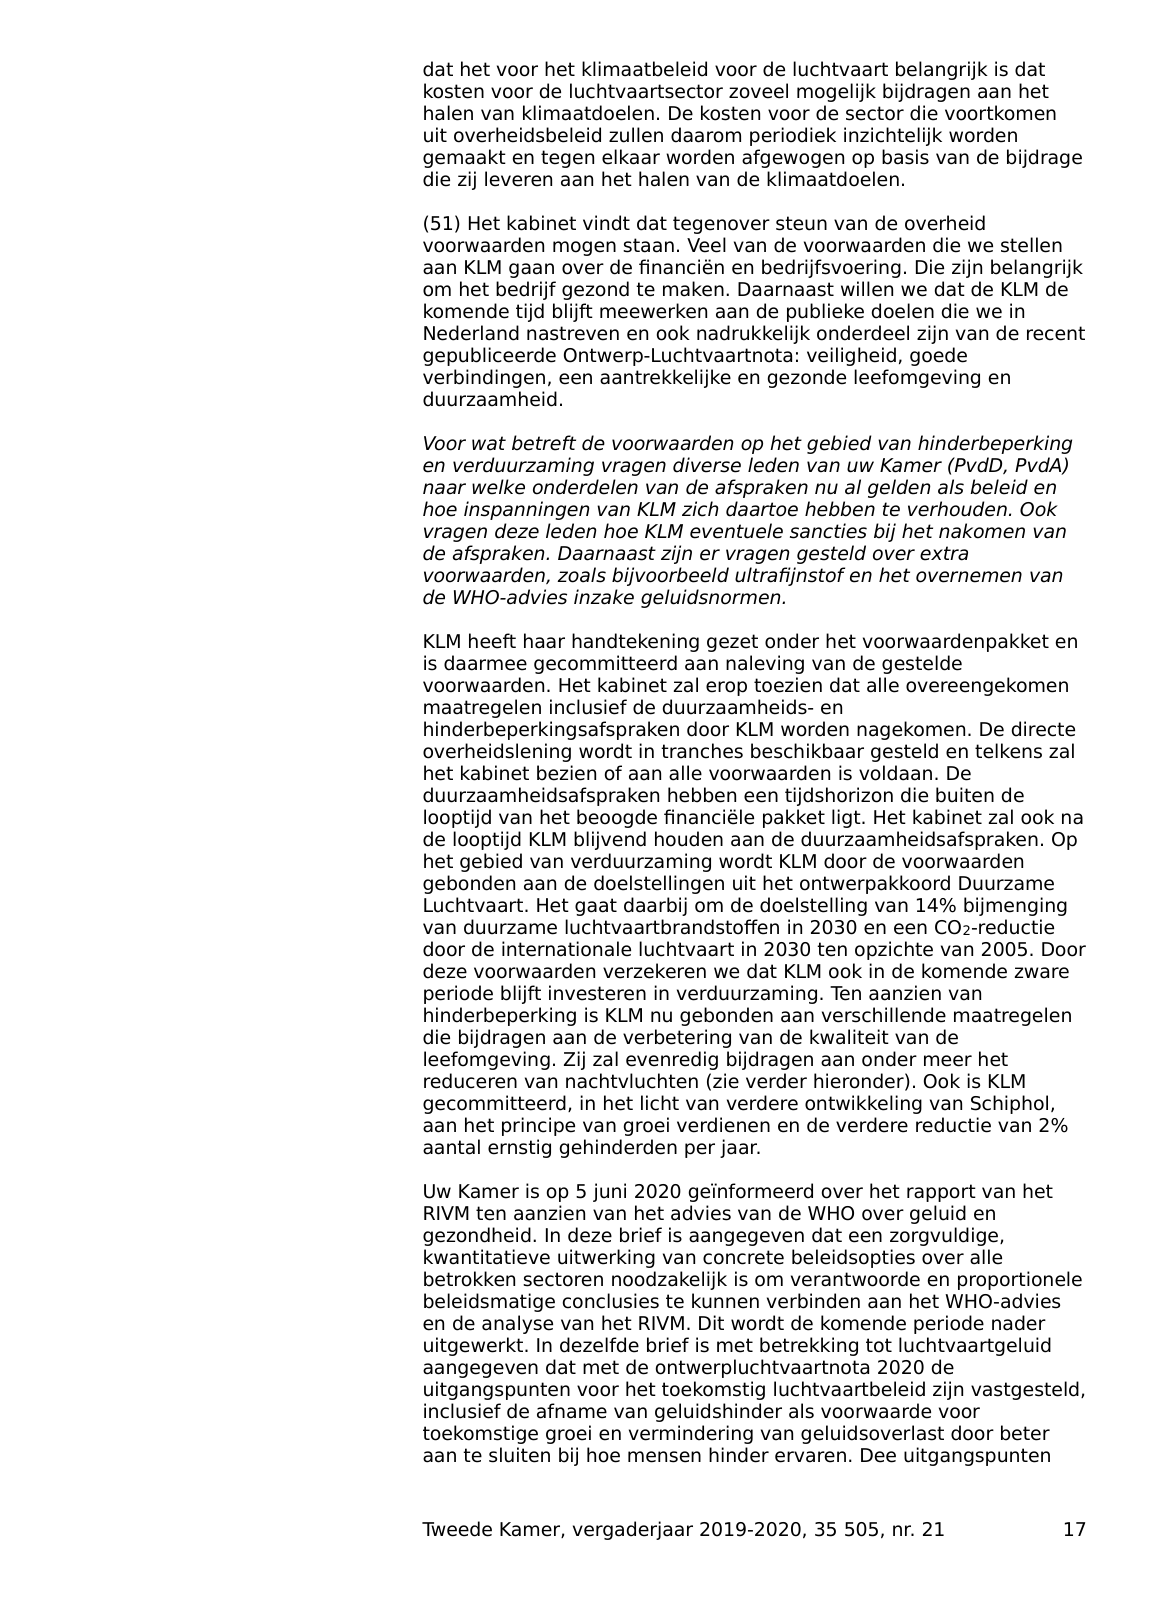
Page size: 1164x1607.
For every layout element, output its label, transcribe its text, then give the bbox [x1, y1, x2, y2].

text Uw Kamer is op 5 juni 2020 geïnformeerd over het rapport van het RIVM ten aanzien van het advies van de WHO over geluid en gezondheid. In deze brief is aangegeven dat een zorgvuldige, kwantitatieve uitwerking van concrete beleidsopties over alle betrokken sectoren noodzakelijk is om verantwoorde en proportionele beleidsmatige conclusies te kunnen verbinden aan het WHO-advies en de analyse van het RIVM. Dit wordt de komende periode nader uitgewerkt. In dezelfde brief is met betrekking tot luchtvaartgeluid aangegeven dat met de ontwerpluchtvaartnota 2020 de uitgangspunten voor het toekomstig luchtvaartbeleid zijn vastgesteld, inclusief de afname van geluidshinder als voorwaarde voor toekomstige groei en vermindering van geluidsoverlast door beter aan te sluiten bij hoe mensen hinder ervaren. Dee uitgangspunten [422, 1181, 1087, 1467]
text (51) Het kabinet vindt dat tegenover steun van de overheid voorwaarden mogen staan. Veel van de voorwaarden die we stellen aan KLM gaan over de financiën en bedrijfsvoering. Die zijn belangrijk om het bedrijf gezond te maken. Daarnaast willen we dat de KLM de komende tijd blijft meewerken aan de publieke doelen die we in Nederland nastreven en ook nadrukkelijk onderdeel zijn van de recent gepubliceerde Ontwerp-Luchtvaartnota: veiligheid, goede verbindingen, een aantrekkelijke en gezonde leefomgeving en duurzaamheid. [422, 213, 1087, 411]
text Voor wat betreft de voorwaarden op het gebied van hinderbeperking en verduurzaming vragen diverse leden van uw Kamer (PvdD, PvdA) naar welke onderdelen van de afspraken nu al gelden als beleid en hoe inspanningen van KLM zich daartoe hebben te verhouden. Ook vragen deze leden hoe KLM eventuele sancties bij het nakomen van de afspraken. Daarnaast zijn er vragen gesteld over extra voorwaarden, zoals bijvoorbeeld ultrafijnstof en het overnemen van de WHO-advies inzake geluidsnormen. [422, 433, 1087, 609]
text KLM heeft haar handtekening gezet onder het voorwaardenpakket en is daarmee gecommitteerd aan naleving van de gestelde voorwaarden. Het kabinet zal erop toezien dat alle overeengekomen maatregelen inclusief de duurzaamheids- en hinderbeperkingsafspraken door KLM worden nagekomen. De directe overheidslening wordt in tranches beschikbaar gesteld en telkens zal het kabinet bezien of aan alle voorwaarden is voldaan. De duurzaamheidsafspraken hebben een tijdshorizon die buiten de looptijd van het beoogde financiële pakket ligt. Het kabinet zal ook na de looptijd KLM blijvend houden aan de duurzaamheidsafspraken. Op het gebied van verduurzaming wordt KLM door de voorwaarden gebonden aan de doelstellingen uit het ontwerpakkoord Duurzame Luchtvaart. Het gaat daarbij om de doelstelling van 14% bijmenging van duurzame luchtvaartbrandstoffen in 2030 en een CO2-reductie door de internationale luchtvaart in 2030 ten opzichte van 2005. Door deze voorwaarden verzekeren we dat KLM ook in de komende zware periode blijft investeren in verduurzaming. Ten aanzien van hinderbeperking is KLM nu gebonden aan verschillende maatregelen die bijdragen aan de verbetering van de kwaliteit van de leefomgeving. Zij zal evenredig bijdragen aan onder meer het reduceren van nachtvluchten (zie verder hieronder). Ook is KLM gecommitteerd, in het licht van verdere ontwikkeling van Schiphol, aan het principe van groei verdienen en de verdere reductie van 2% aantal ernstig gehinderden per jaar. [422, 631, 1087, 1159]
text dat het voor het klimaatbeleid voor de luchtvaart belangrijk is dat kosten voor de luchtvaartsector zoveel mogelijk bijdragen aan het halen van klimaatdoelen. De kosten voor de sector die voortkomen uit overheidsbeleid zullen daarom periodiek inzichtelijk worden gemaakt en tegen elkaar worden afgewogen op basis van de bijdrage die zij leveren aan het halen van de klimaatdoelen. [422, 59, 1087, 191]
